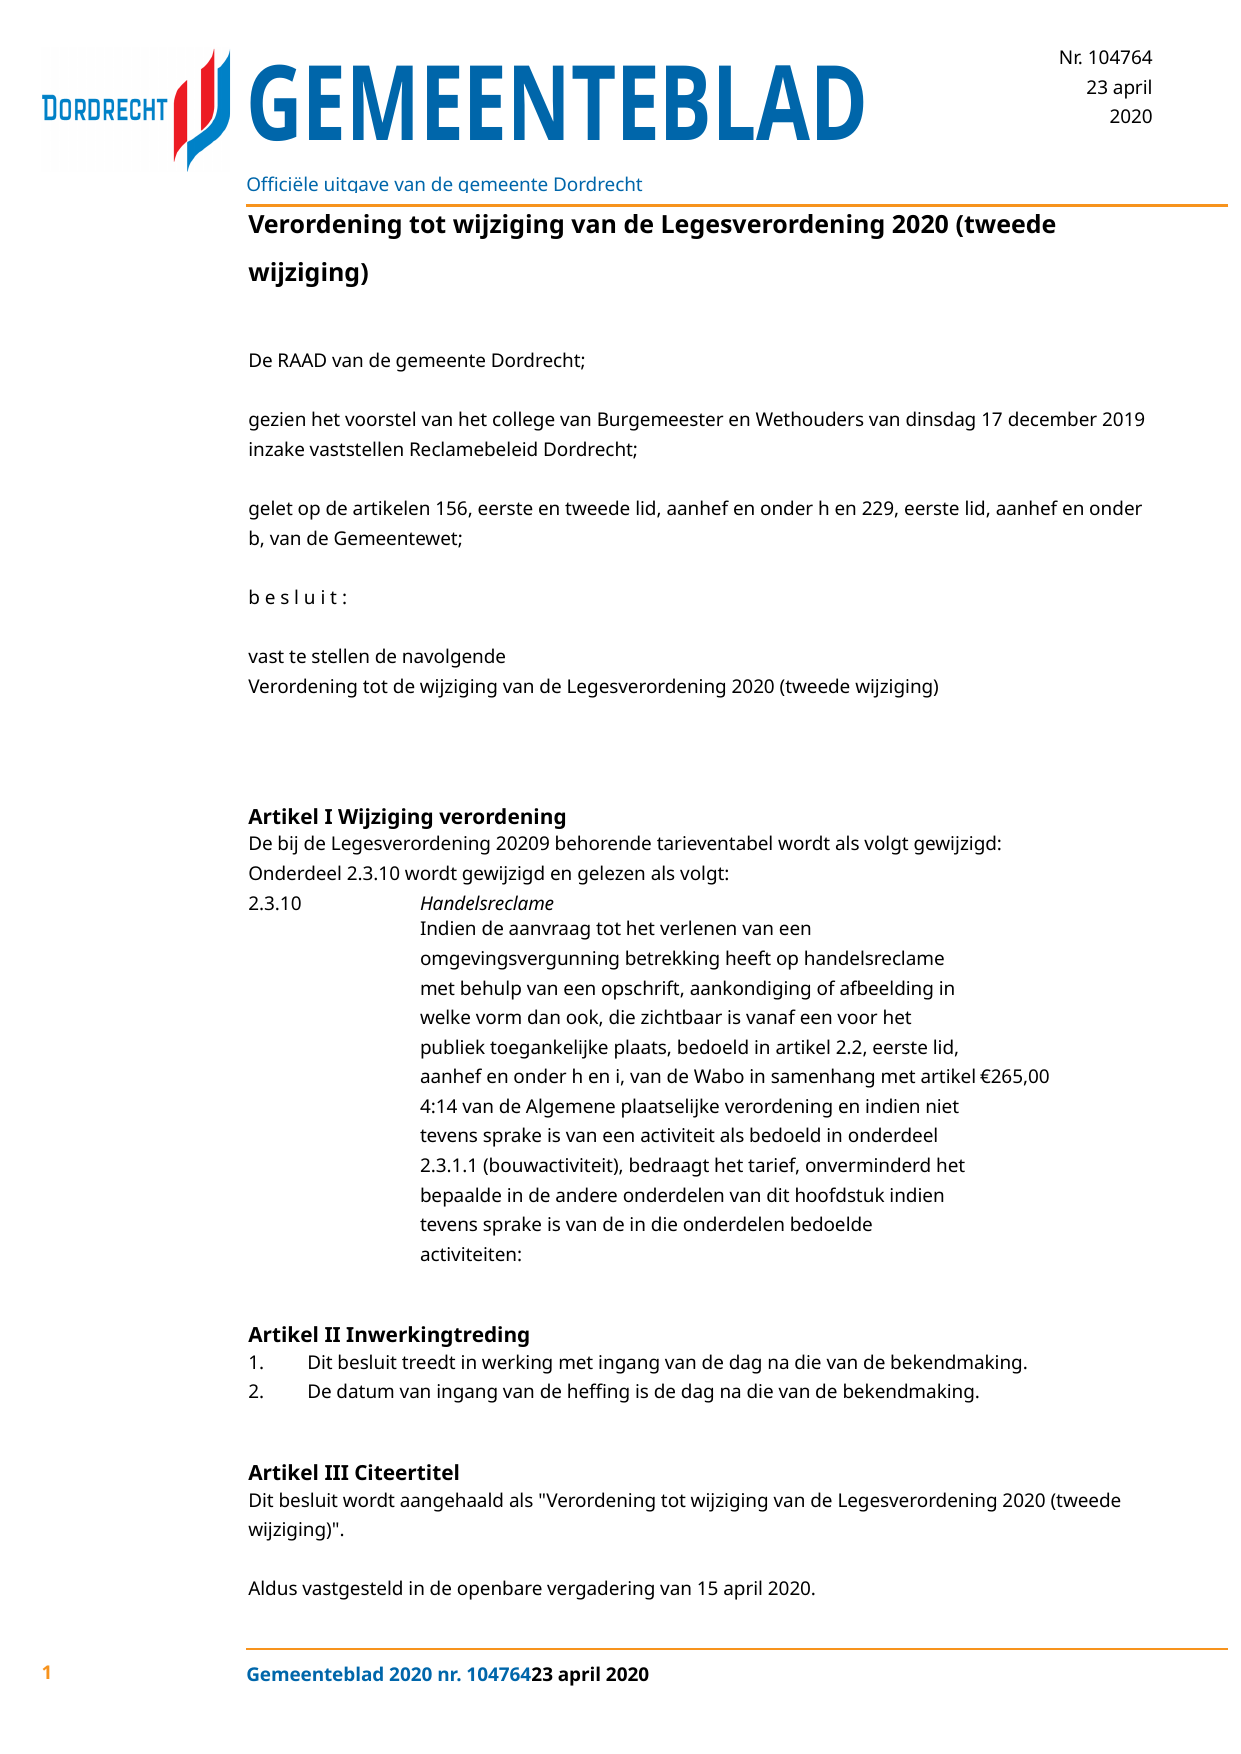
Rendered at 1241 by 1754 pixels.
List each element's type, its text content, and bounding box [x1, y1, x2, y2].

text Artikel III Citeertitel [248, 1458, 1152, 1487]
text Artikel I Wijziging verordening [248, 802, 1152, 831]
picture [41, 47, 231, 172]
text Artikel II Inwerkingtreding [248, 1320, 1152, 1349]
text Onderdeel 2.3.10 wordt gewijzigd en gelezen als volgt: [248, 860, 1152, 886]
text Verordening tot wijziging van de Legesverordening 2020 (tweede wijziging) [248, 207, 1152, 288]
table_cell €265,00 [980, 916, 1152, 1267]
table_header Handelsreclame [420, 890, 980, 916]
table_header 2.3.10 [248, 890, 420, 916]
text Aldus vastgesteld in de openbare vergadering van 15 april 2020. [248, 1576, 1152, 1601]
text De RAAD van de gemeente Dordrecht; [248, 347, 1152, 373]
text vast te stellen de navolgende [248, 643, 1152, 669]
table_header [980, 890, 1152, 916]
table_cell Indien de aanvraag tot het verlenen van een omgevingsvergunning betrekking heeft op handelsreclame met behulp van een opschrift, aankondiging of afbeelding in welke vorm dan ook, die zichtbaar is vanaf een voor het publiek toegankelijke plaats, bedoeld in artikel 2.2, eerste lid, aanhef en onder h en i, van de Wabo in samenhang met artikel 4:14 van de Algemene plaatselijke verordening en indien niet tevens sprake is van een activiteit als bedoeld in onderdeel 2.3.1.1 (bouwactiviteit), bedraagt het tarief, onverminderd het bepaalde in de andere onderdelen van dit hoofdstuk indien tevens sprake is van de in die onderdelen bedoelde activiteiten: [420, 916, 980, 1267]
text gezien het voorstel van het college van Burgemeester en Wethouders van dinsdag 17 december 2019 inzake vaststellen Reclamebeleid Dordrecht; [248, 407, 1152, 462]
text b e s l u i t : [248, 584, 1152, 610]
list De datum van ingang van de heffing is de dag na die van de bekendmaking. [248, 1378, 1152, 1404]
text De bij de Legesverordening 20209 behorende tarieventabel wordt als volgt gewijzigd: [248, 831, 1152, 856]
table_cell [248, 916, 420, 1267]
text gelet op de artikelen 156, eerste en tweede lid, aanhef en onder h en 229, eerste lid, aanhef en onder b, van de Gemeentewet; [248, 495, 1152, 551]
list Dit besluit treedt in werking met ingang van de dag na die van de bekendmaking. [248, 1349, 1152, 1374]
text Verordening tot de wijziging van de Legesverordening 2020 (tweede wijziging) [248, 673, 1152, 699]
text Dit besluit wordt aangehaald als "Verordening tot wijziging van de Legesverordening 2020 (tweede wijziging)". [248, 1487, 1152, 1542]
